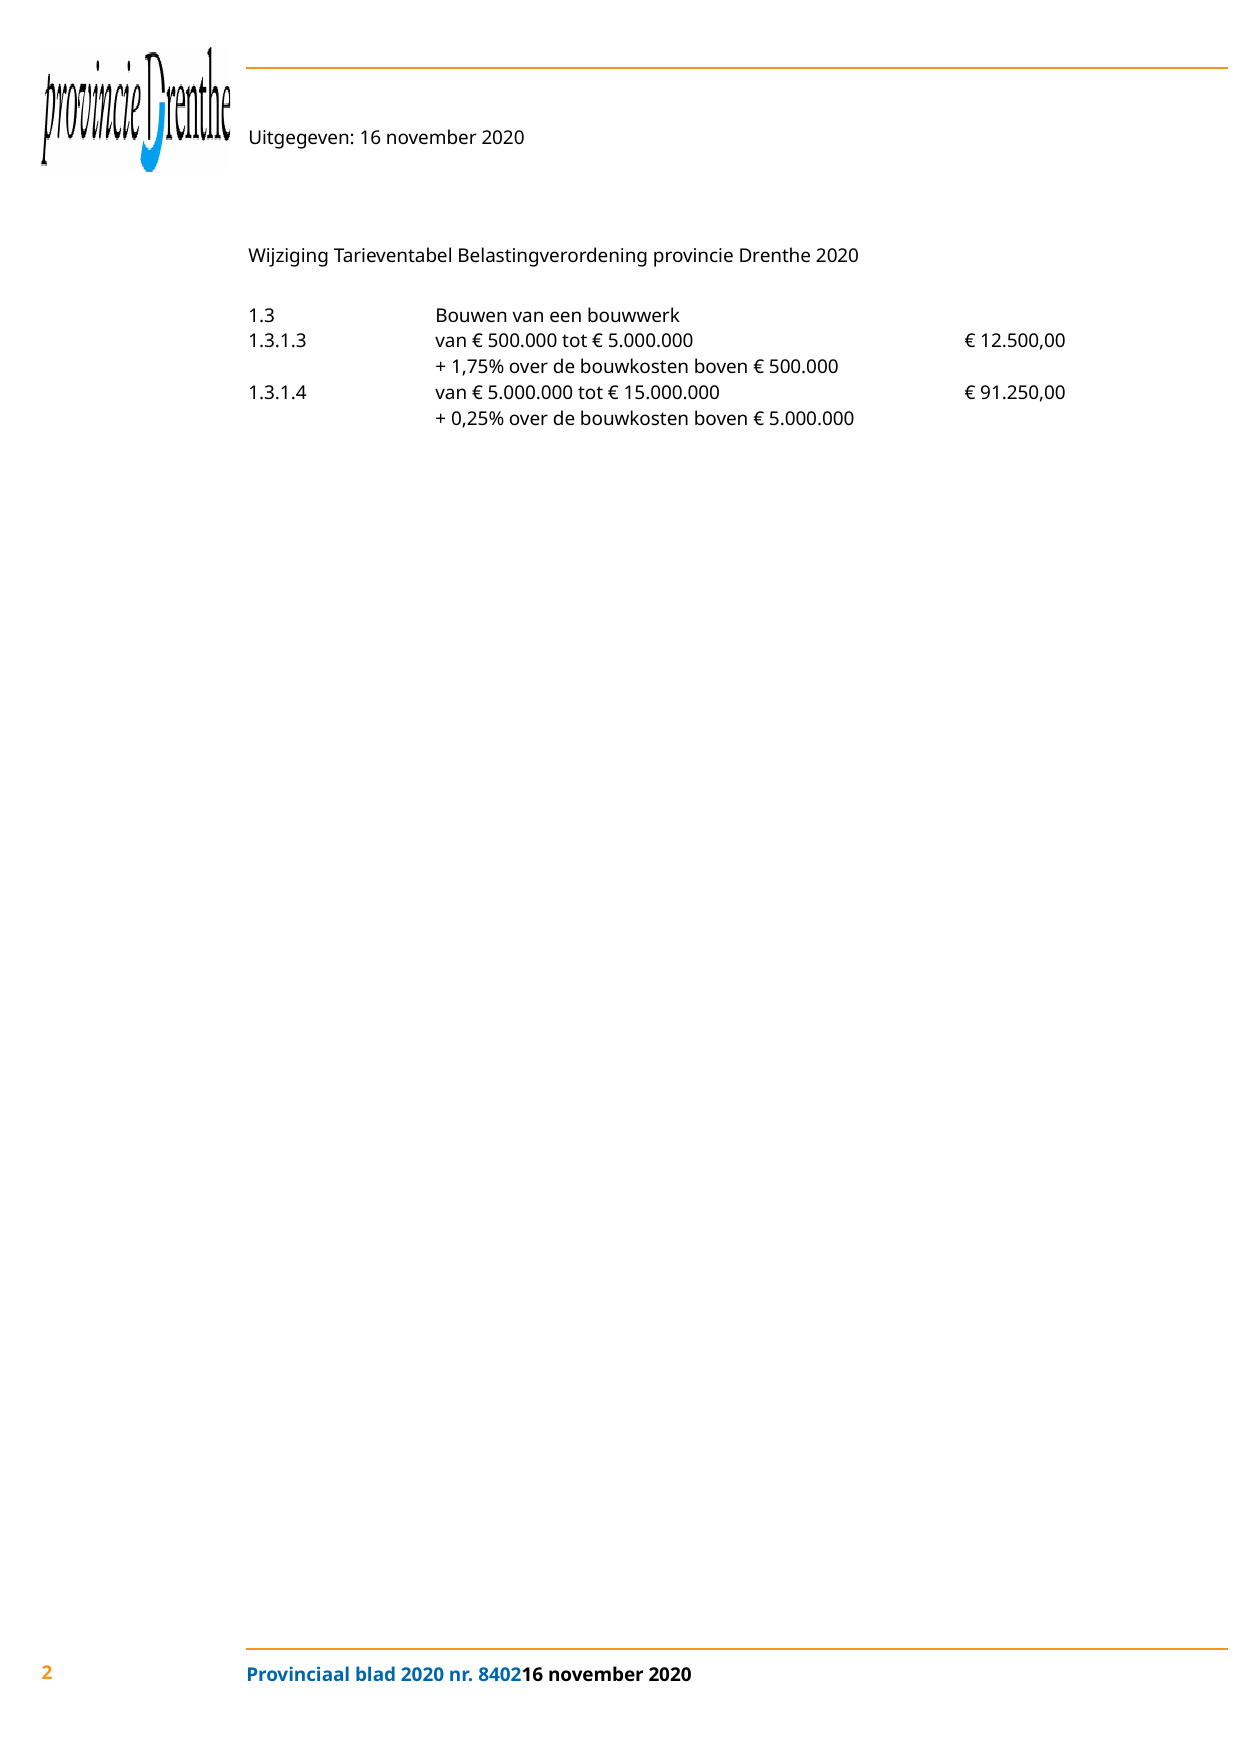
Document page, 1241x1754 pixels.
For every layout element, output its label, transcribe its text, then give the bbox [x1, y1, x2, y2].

table_cell 1.3.1.3 [248, 328, 435, 353]
table_cell [248, 354, 435, 379]
table_cell [248, 405, 435, 431]
table_cell 1.3.1.4 [248, 379, 435, 405]
picture [41, 47, 231, 172]
table_cell van € 5.000.000 tot € 15.000.000 [435, 379, 964, 405]
table_cell van € 500.000 tot € 5.000.000 [435, 328, 964, 353]
table_cell € 91.250,00 [964, 379, 1152, 405]
text Uitgegeven: 16 november 2020 [248, 124, 1152, 150]
table_cell € 12.500,00 [964, 328, 1152, 353]
table_cell + 0,25% over de bouwkosten boven € 5.000.000 [435, 405, 964, 431]
text Wijziging Tarieventabel Belastingverordening provincie Drenthe 2020 [248, 243, 1152, 268]
table_header 1.3 [248, 302, 435, 328]
table_cell [964, 354, 1152, 379]
table_cell + 1,75% over de bouwkosten boven € 500.000 [435, 354, 964, 379]
table_header [964, 302, 1152, 328]
table_cell [964, 405, 1152, 431]
table_header Bouwen van een bouwwerk [435, 302, 964, 328]
